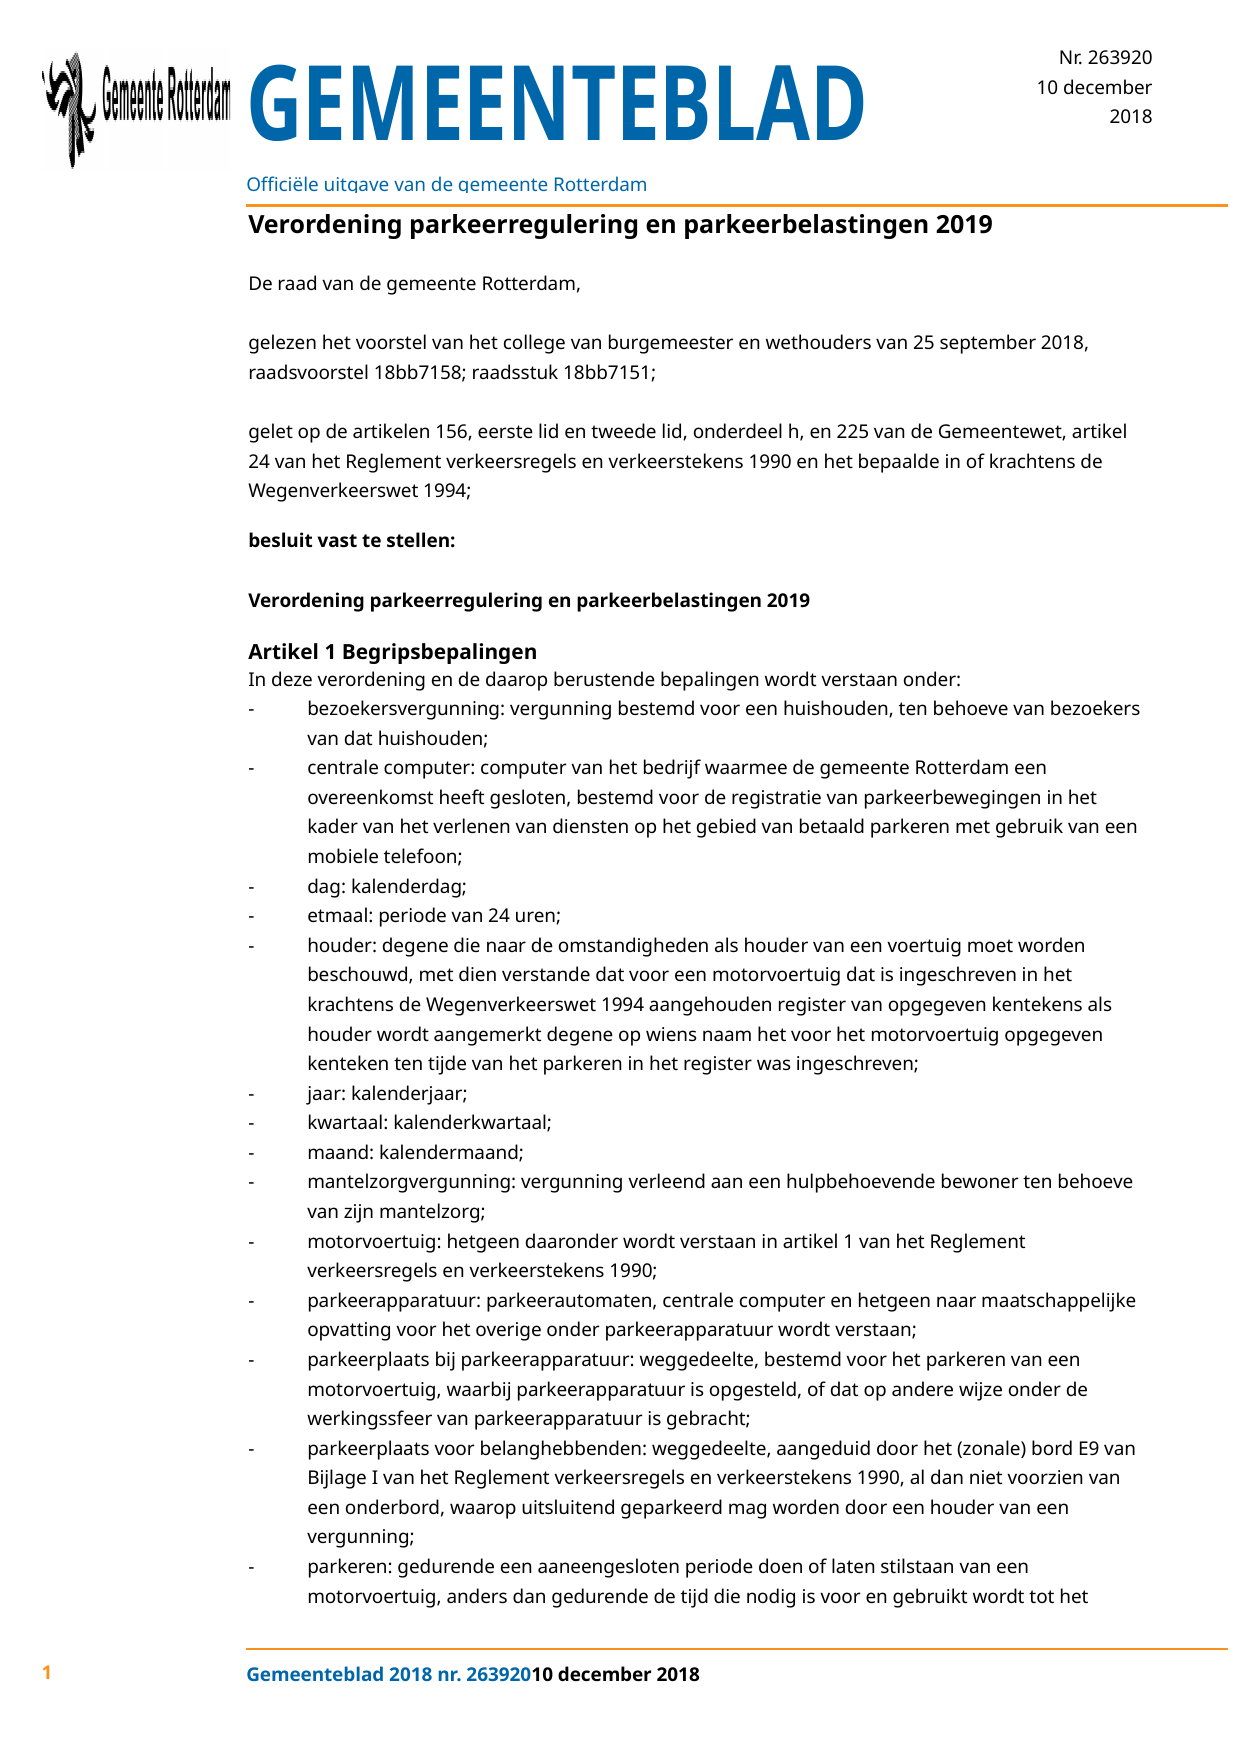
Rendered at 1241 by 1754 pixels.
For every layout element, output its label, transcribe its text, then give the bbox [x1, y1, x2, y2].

list kwartaal: kalenderkwartaal; [248, 1109, 1152, 1135]
list centrale computer: computer van het bedrijf waarmee de gemeente Rotterdam een overeenkomst heeft gesloten, bestemd voor de registratie van parkeerbewegingen in het kader van het verlenen van diensten op het gebied van betaald parkeren met gebruik van een mobiele telefoon; [248, 754, 1152, 869]
text In deze verordening en de daarop berustende bepalingen wordt verstaan onder: [248, 666, 1152, 691]
list parkeerapparatuur: parkeerautomaten, centrale computer en hetgeen naar maatschappelijke opvatting voor het overige onder parkeerapparatuur wordt verstaan; [248, 1287, 1152, 1342]
list maand: kalendermaand; [248, 1139, 1152, 1165]
list houder: degene die naar de omstandigheden als houder van een voertuig moet worden beschouwd, met dien verstande dat voor een motorvoertuig dat is ingeschreven in het krachtens de Wegenverkeerswet 1994 aangehouden register van opgegeven kentekens als houder wordt aangemerkt degene op wiens naam het voor het motorvoertuig opgegeven kenteken ten tijde van het parkeren in het register was ingeschreven; [248, 932, 1152, 1076]
list parkeren: gedurende een aaneengesloten periode doen of laten stilstaan van een motorvoertuig, anders dan gedurende de tijd die nodig is voor en gebruikt wordt tot het [248, 1553, 1152, 1608]
picture [41, 47, 231, 172]
text De raad van de gemeente Rotterdam, [248, 270, 1152, 296]
list motorvoertuig: hetgeen daaronder wordt verstaan in artikel 1 van het Reglement verkeersregels en verkeerstekens 1990; [248, 1228, 1152, 1283]
text besluit vast te stellen: [248, 528, 1152, 553]
list etmaal: periode van 24 uren; [248, 902, 1152, 928]
list parkeerplaats bij parkeerapparatuur: weggedeelte, bestemd voor het parkeren van een motorvoertuig, waarbij parkeerapparatuur is opgesteld, of dat op andere wijze onder de werkingssfeer van parkeerapparatuur is gebracht; [248, 1346, 1152, 1431]
list bezoekersvergunning: vergunning bestemd voor een huishouden, ten behoeve van bezoekers van dat huishouden; [248, 695, 1152, 751]
list dag: kalenderdag; [248, 873, 1152, 898]
list mantelzorgvergunning: vergunning verleend aan een hulpbehoevende bewoner ten behoeve van zijn mantelzorg; [248, 1169, 1152, 1224]
text Verordening parkeerregulering en parkeerbelastingen 2019 [248, 587, 1152, 613]
text gelezen het voorstel van het college van burgemeester en wethouders van 25 september 2018, raadsvoorstel 18bb7158; raadsstuk 18bb7151; [248, 329, 1152, 385]
list parkeerplaats voor belanghebbenden: weggedeelte, aangeduid door het (zonale) bord E9 van Bijlage I van het Reglement verkeersregels en verkeerstekens 1990, al dan niet voorzien van een onderbord, waarop uitsluitend geparkeerd mag worden door een houder van een vergunning; [248, 1435, 1152, 1549]
list jaar: kalenderjaar; [248, 1080, 1152, 1106]
text Artikel 1 Begripsbepalingen [248, 637, 1152, 666]
text Verordening parkeerregulering en parkeerbelastingen 2019 [248, 207, 1152, 241]
text gelet op de artikelen 156, eerste lid en tweede lid, onderdeel h, en 225 van de Gemeentewet, artikel 24 van het Reglement verkeersregels en verkeerstekens 1990 en het bepaalde in of krachtens de Wegenverkeerswet 1994; [248, 418, 1152, 503]
